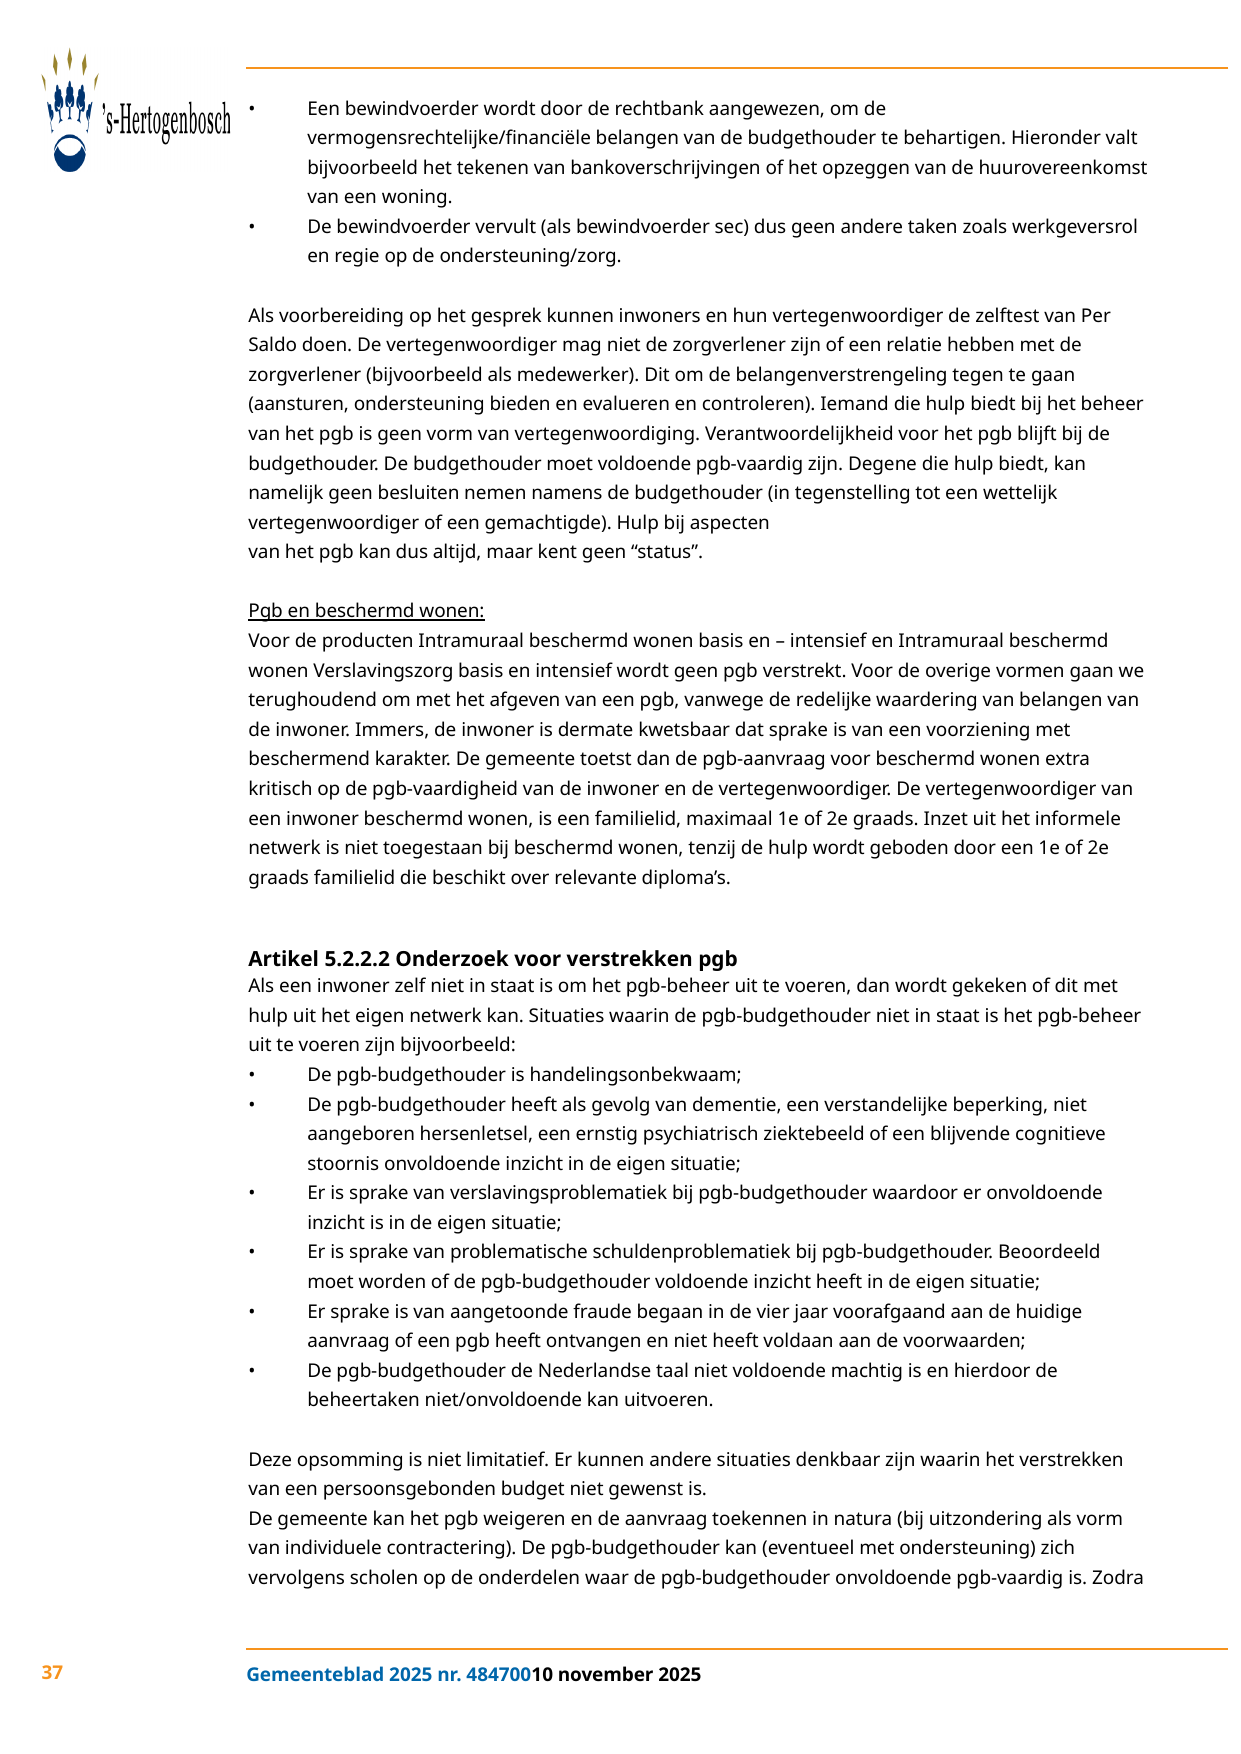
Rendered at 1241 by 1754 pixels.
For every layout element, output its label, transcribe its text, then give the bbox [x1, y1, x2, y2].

text Voor de producten Intramuraal beschermd wonen basis en – intensief en Intramuraal beschermd wonen Verslavingszorg basis en intensief wordt geen pgb verstrekt. Voor de overige vormen gaan we terughoudend om met het afgeven van een pgb, vanwege de redelijke waardering van belangen van de inwoner. Immers, de inwoner is dermate kwetsbaar dat sprake is van een voorziening met beschermend karakter. De gemeente toetst dan de pgb-aanvraag voor beschermd wonen extra kritisch op de pgb-vaardigheid van de inwoner en de vertegenwoordiger. De vertegenwoordiger van een inwoner beschermd wonen, is een familielid, maximaal 1e of 2e graads. Inzet uit het informele netwerk is niet toegestaan bij beschermd wonen, tenzij de hulp wordt geboden door een 1e of 2e graads familielid die beschikt over relevante diploma’s. [248, 627, 1152, 890]
list Een bewindvoerder wordt door de rechtbank aangewezen, om de vermogensrechtelijke/financiële belangen van de budgethouder te behartigen. Hieronder valt bijvoorbeeld het tekenen van bankoverschrijvingen of het opzeggen van de huurovereenkomst van een woning. [248, 95, 1152, 209]
list De pgb-budgethouder de Nederlandse taal niet voldoende machtig is en hierdoor de beheertaken niet/onvoldoende kan uitvoeren. [248, 1357, 1152, 1412]
text Pgb en beschermd wonen: [248, 598, 1152, 623]
list Er is sprake van verslavingsproblematiek bij pgb-budgethouder waardoor er onvoldoende inzicht is in de eigen situatie; [248, 1179, 1152, 1235]
text Deze opsomming is niet limitatief. Er kunnen andere situaties denkbaar zijn waarin het verstrekken van een persoonsgebonden budget niet gewenst is. [248, 1446, 1152, 1501]
list De pgb-budgethouder heeft als gevolg van dementie, een verstandelijke beperking, niet aangeboren hersenletsel, een ernstig psychiatrisch ziektebeeld of een blijvende cognitieve stoornis onvoldoende inzicht in de eigen situatie; [248, 1091, 1152, 1176]
list Er sprake is van aangetoonde fraude begaan in de vier jaar voorafgaand aan de huidige aanvraag of een pgb heeft ontvangen en niet heeft voldaan aan de voorwaarden; [248, 1298, 1152, 1353]
text De gemeente kan het pgb weigeren en de aanvraag toekennen in natura (bij uitzondering als vorm van individuele contractering). De pgb-budgethouder kan (eventueel met ondersteuning) zich vervolgens scholen op de onderdelen waar de pgb-budgethouder onvoldoende pgb-vaardig is. Zodra [248, 1505, 1152, 1590]
text Als voorbereiding op het gesprek kunnen inwoners en hun vertegenwoordiger de zelftest van Per Saldo doen. De vertegenwoordiger mag niet de zorgverlener zijn of een relatie hebben met de zorgverlener (bijvoorbeeld als medewerker). Dit om de belangenverstrengeling tegen te gaan (aansturen, ondersteuning bieden en evalueren en controleren). Iemand die hulp biedt bij het beheer van het pgb is geen vorm van vertegenwoordiging. Verantwoordelijkheid voor het pgb blijft bij de budgethouder. De budgethouder moet voldoende pgb-vaardig zijn. Degene die hulp biedt, kan namelijk geen besluiten nemen namens de budgethouder (in tegenstelling tot een wettelijk vertegenwoordiger of een gemachtigde). Hulp bij aspecten [248, 302, 1152, 535]
list De bewindvoerder vervult (als bewindvoerder sec) dus geen andere taken zoals werkgeversrol en regie op de ondersteuning/zorg. [248, 213, 1152, 268]
picture [41, 47, 231, 172]
list Er is sprake van problematische schuldenproblematiek bij pgb-budgethouder. Beoordeeld moet worden of de pgb-budgethouder voldoende inzicht heeft in de eigen situatie; [248, 1239, 1152, 1294]
text van het pgb kan dus altijd, maar kent geen “status”. [248, 538, 1152, 564]
text Artikel 5.2.2.2 Onderzoek voor verstrekken pgb [248, 944, 1152, 972]
list De pgb-budgethouder is handelingsonbekwaam; [248, 1061, 1152, 1087]
text Als een inwoner zelf niet in staat is om het pgb-beheer uit te voeren, dan wordt gekeken of dit met hulp uit het eigen netwerk kan. Situaties waarin de pgb-budgethouder niet in staat is het pgb-beheer uit te voeren zijn bijvoorbeeld: [248, 972, 1152, 1057]
